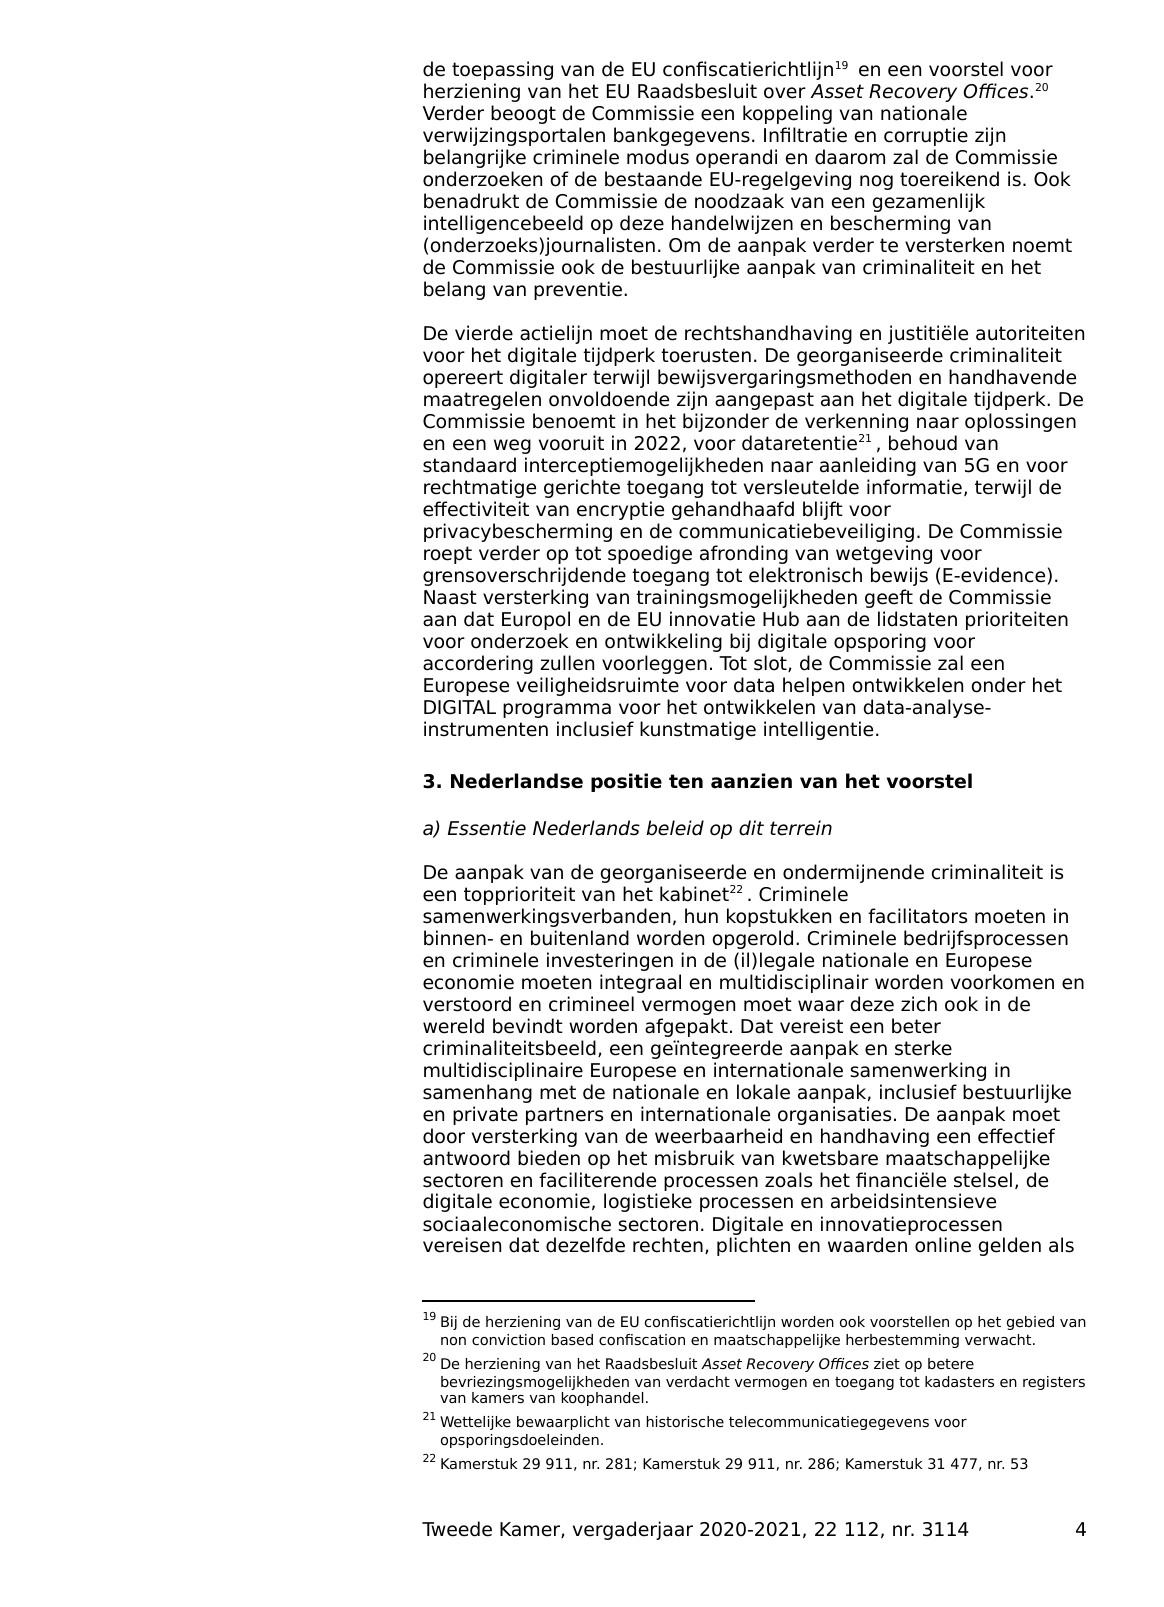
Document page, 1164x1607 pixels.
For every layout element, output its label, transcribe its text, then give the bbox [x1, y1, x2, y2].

text Bij de herziening van de EU confiscatierichtlijn worden ook voorstellen op het gebied van non conviction based confiscation en maatschappelijke herbestemming verwacht. [422, 1310, 1087, 1349]
text de toepassing van de EU confiscatierichtlijn en een voorstel voor herziening van het EU Raadsbesluit over Asset Recovery Offices. Verder beoogt de Commissie een koppeling van nationale verwijzingsportalen bankgegevens. Infiltratie en corruptie zijn belangrijke criminele modus operandi en daarom zal de Commissie onderzoeken of de bestaande EU-regelgeving nog toereikend is. Ook benadrukt de Commissie de noodzaak van een gezamenlijk intelligencebeeld op deze handelwijzen en bescherming van (onderzoeks)journalisten. Om de aanpak verder te versterken noemt de Commissie ook de bestuurlijke aanpak van criminaliteit en het belang van preventie. [422, 59, 1087, 301]
text De herziening van het Raadsbesluit Asset Recovery Offices ziet op betere bevriezingsmogelijkheden van verdacht vermogen en toegang tot kadasters en registers van kamers van koophandel. [422, 1352, 1087, 1407]
subtitle 3. Nederlandse positie ten aanzien van het voorstel [422, 771, 1087, 793]
text De vierde actielijn moet de rechtshandhaving en justitiële autoriteiten voor het digitale tijdperk toerusten. De georganiseerde criminaliteit opereert digitaler terwijl bewijsvergaringsmethoden en handhavende maatregelen onvoldoende zijn aangepast aan het digitale tijdperk. De Commissie benoemt in het bijzonder de verkenning naar oplossingen en een weg vooruit in 2022, voor dataretentie, behoud van standaard interceptiemogelijkheden naar aanleiding van 5G en voor rechtmatige gerichte toegang tot versleutelde informatie, terwijl de effectiviteit van encryptie gehandhaafd blijft voor privacybescherming en de communicatiebeveiliging. De Commissie roept verder op tot spoedige afronding van wetgeving voor grensoverschrijdende toegang tot elektronisch bewijs (E-evidence). Naast versterking van trainingsmogelijkheden geeft de Commissie aan dat Europol en de EU innovatie Hub aan de lidstaten prioriteiten voor onderzoek en ontwikkeling bij digitale opsporing voor accordering zullen voorleggen. Tot slot, de Commissie zal een Europese veiligheidsruimte voor data helpen ontwikkelen onder het DIGITAL programma voor het ontwikkelen van data-analyse-instrumenten inclusief kunstmatige intelligentie. [422, 323, 1087, 741]
text Kamerstuk 29 911, nr. 281; Kamerstuk 29 911, nr. 286; Kamerstuk 31 477, nr. 53 [422, 1452, 1087, 1474]
text De aanpak van de georganiseerde en ondermijnende criminaliteit is een topprioriteit van het kabinet. Criminele samenwerkingsverbanden, hun kopstukken en facilitators moeten in binnen- en buitenland worden opgerold. Criminele bedrijfsprocessen en criminele investeringen in de (il)legale nationale en Europese economie moeten integraal en multidisciplinair worden voorkomen en verstoord en crimineel vermogen moet waar deze zich ook in de wereld bevindt worden afgepakt. Dat vereist een beter criminaliteitsbeeld, een geïntegreerde aanpak en sterke multidisciplinaire Europese en internationale samenwerking in samenhang met de nationale en lokale aanpak, inclusief bestuurlijke en private partners en internationale organisaties. De aanpak moet door versterking van de weerbaarheid en handhaving een effectief antwoord bieden op het misbruik van kwetsbare maatschappelijke sectoren en faciliterende processen zoals het financiële stelsel, de digitale economie, logistieke processen en arbeidsintensieve sociaaleconomische sectoren. Digitale en innovatieprocessen vereisen dat dezelfde rechten, plichten en waarden online gelden als [422, 862, 1087, 1257]
text Wettelijke bewaarplicht van historische telecommunicatiegegevens voor opsporingsdoeleinden. [422, 1410, 1087, 1449]
subtitle a) Essentie Nederlands beleid op dit terrein [422, 818, 1087, 839]
